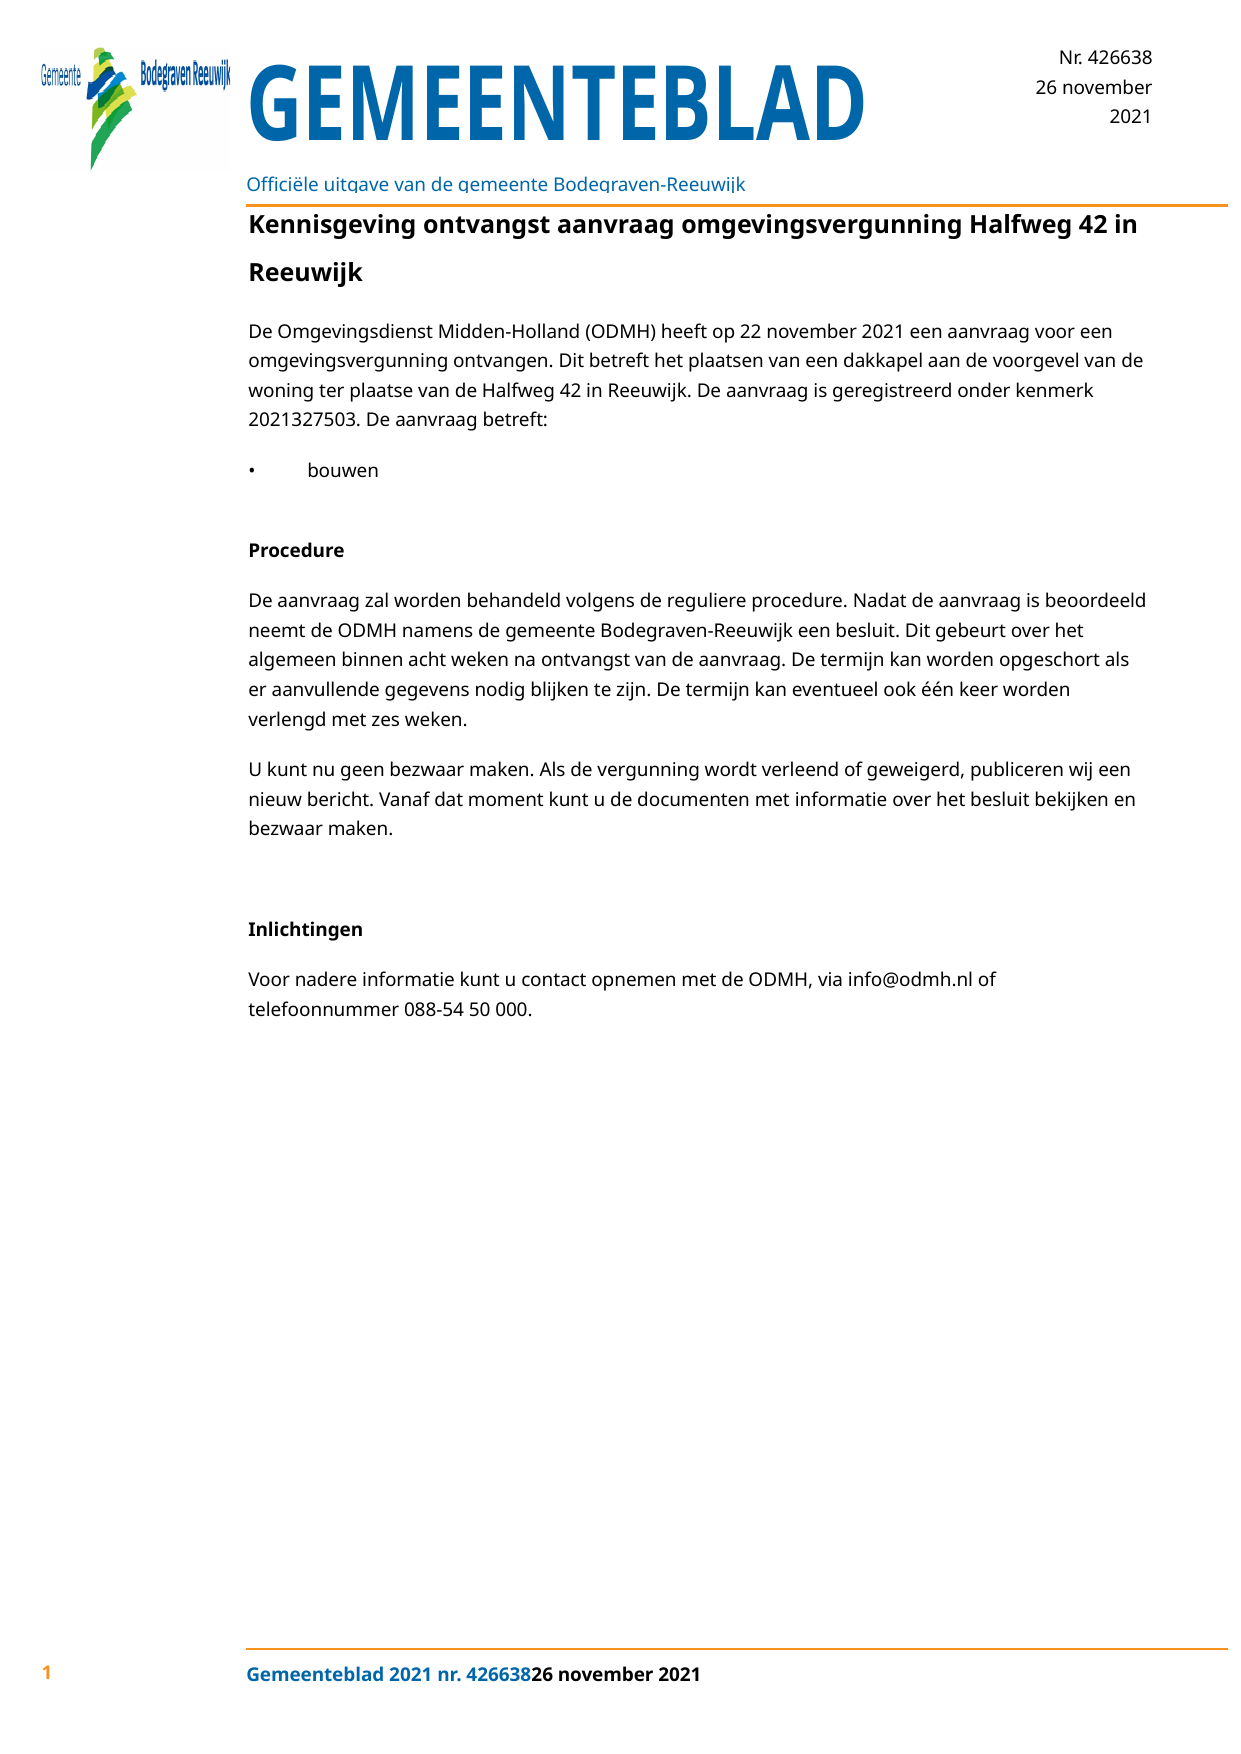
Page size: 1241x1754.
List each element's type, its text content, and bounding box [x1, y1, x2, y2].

list bouwen [248, 457, 1152, 483]
text Inlichtingen [248, 916, 1152, 942]
text De Omgevingsdienst Midden-Holland (ODMH) heeft op 22 november 2021 een aanvraag voor een omgevingsvergunning ontvangen. Dit betreft het plaatsen van een dakkapel aan de voorgevel van de woning ter plaatse van de Halfweg 42 in Reeuwijk. De aanvraag is geregistreerd onder kenmerk 2021327503. De aanvraag betreft: [248, 318, 1152, 432]
picture [41, 47, 231, 172]
text Kennisgeving ontvangst aanvraag omgevingsvergunning Halfweg 42 in Reeuwijk [248, 207, 1152, 288]
text Voor nadere informatie kunt u contact opnemen met de ODMH, via info@odmh.nl of telefoonnummer 088-54 50 000. [248, 967, 1152, 1022]
text U kunt nu geen bezwaar maken. Als de vergunning wordt verleend of geweigerd, publiceren wij een nieuw bericht. Vanaf dat moment kunt u de documenten met informatie over het besluit bekijken en bezwaar maken. [248, 756, 1152, 841]
text De aanvraag zal worden behandeld volgens de reguliere procedure. Nadat de aanvraag is beoordeeld neemt de ODMH namens de gemeente Bodegraven-Reeuwijk een besluit. Dit gebeurt over het algemeen binnen acht weken na ontvangst van de aanvraag. De termijn kan worden opgeschort als er aanvullende gegevens nodig blijken te zijn. De termijn kan eventueel ook één keer worden verlengd met zes weken. [248, 587, 1152, 732]
text Procedure [248, 537, 1152, 563]
